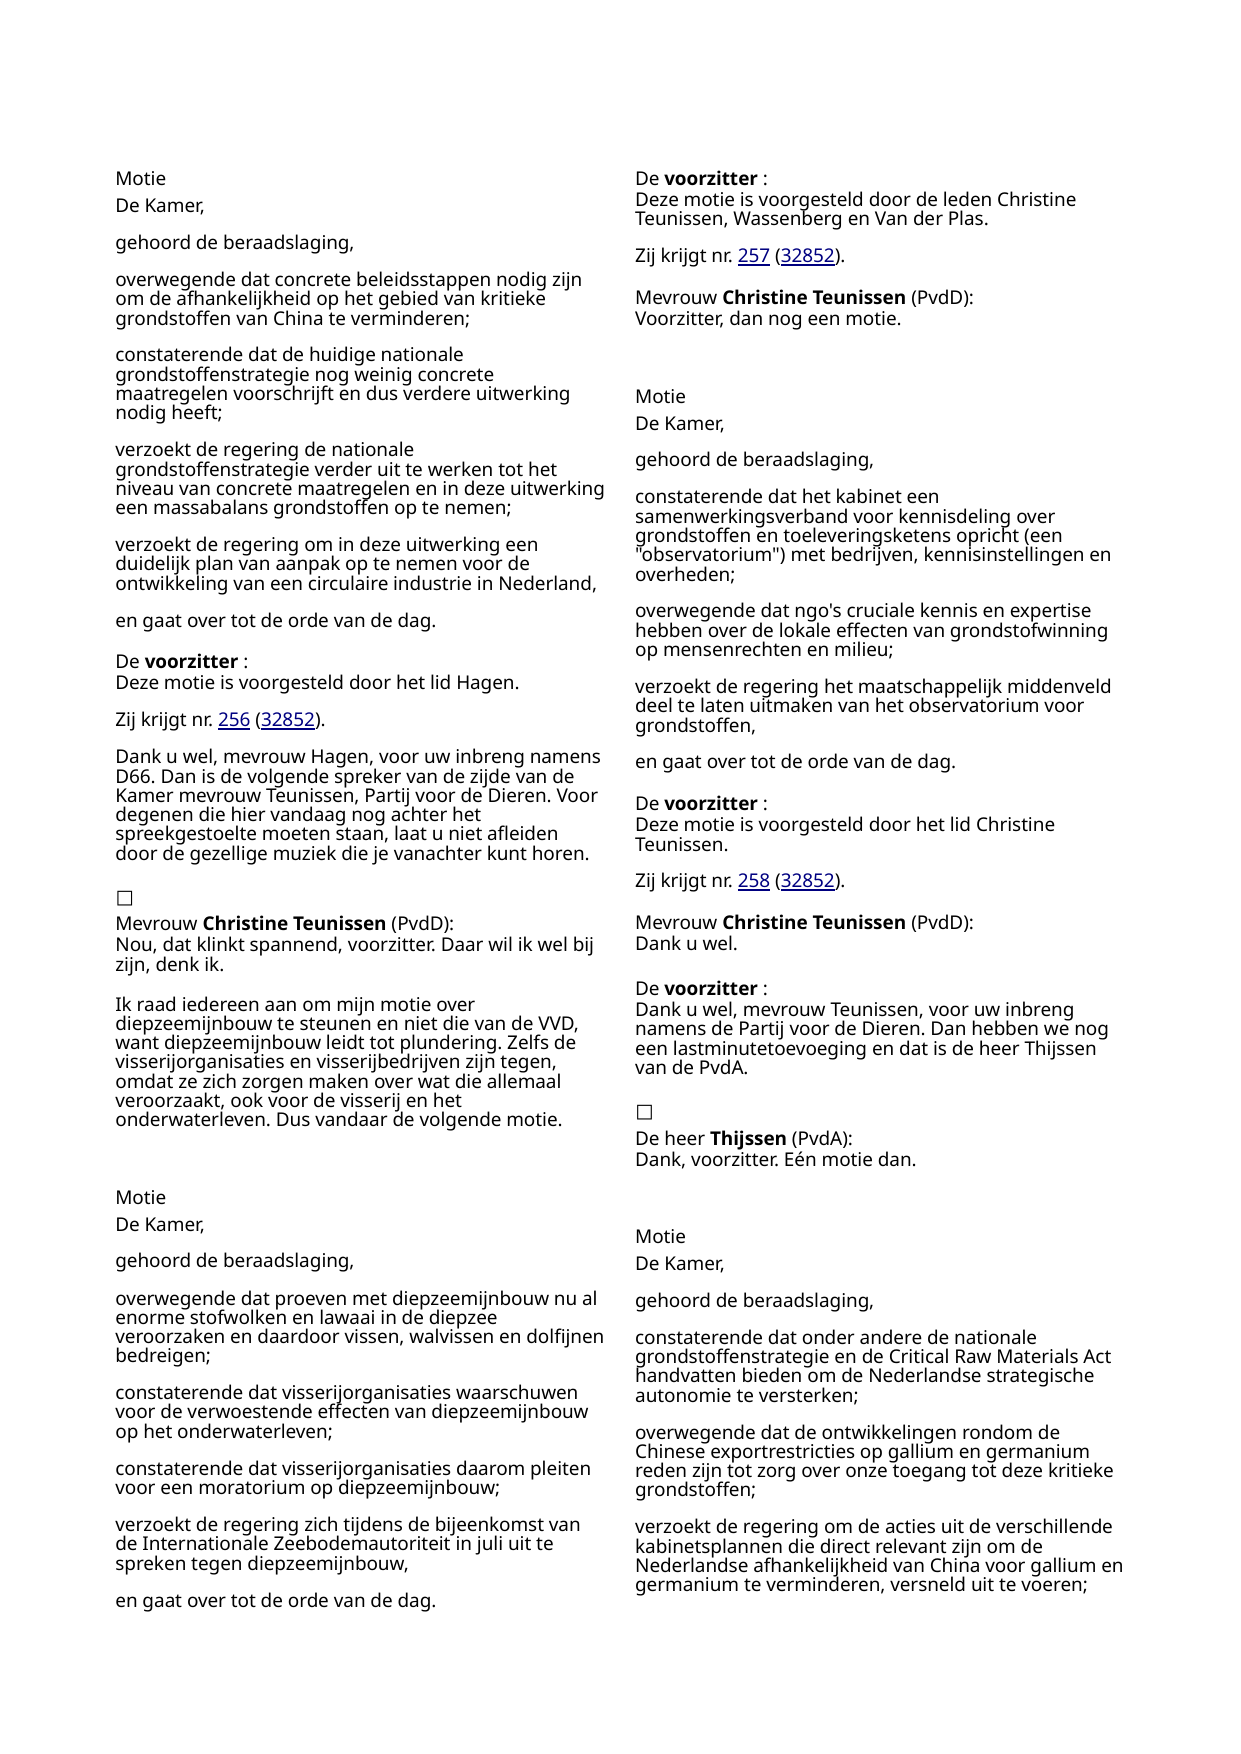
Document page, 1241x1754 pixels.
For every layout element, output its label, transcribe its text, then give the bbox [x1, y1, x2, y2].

text overwegende dat de ontwikkelingen rondom de Chinese exportrestricties op gallium en germanium reden zijn tot zorg over onze toegang tot deze kritieke grondstoffen; [635, 1424, 1125, 1501]
text Nou, dat klinkt spannend, voorzitter. Daar wil ik wel bij zijn, denk ik. [115, 936, 605, 975]
text De Kamer, [635, 414, 1125, 434]
text Ik raad iedereen aan om mijn motie over diepzeemijnbouw te steunen en niet die van de VVD, want diepzeemijnbouw leidt tot plundering. Zelfs de visserijorganisaties en visserijbedrijven zijn tegen, omdat ze zich zorgen maken over wat die allemaal veroorzaakt, ook voor de visserij en het onderwaterleven. Dus vandaar de volgende motie. [115, 996, 605, 1130]
text gehoord de beraadslaging, [635, 451, 1125, 471]
text Dank u wel, mevrouw Teunissen, voor uw inbreng namens de Partij voor de Dieren. Dan hebben we nog een lastminutetoevoeging en dat is de heer Thijssen van de PvdA. [635, 1001, 1125, 1078]
text ⬜ [115, 885, 605, 911]
text Motie [115, 165, 605, 191]
text Zij krijgt nr. 256 (32852). [115, 711, 605, 731]
text Deze motie is voorgesteld door de leden Christine Teunissen, Wassenberg en Van der Plas. [635, 191, 1125, 229]
text Mevrouw Christine Teunissen (PvdD): [635, 909, 1125, 935]
text De voorzitter : [635, 975, 1125, 1001]
text Motie [115, 1184, 605, 1209]
text constaterende dat visserijorganisaties waarschuwen voor de verwoestende effecten van diepzeemijnbouw op het onderwaterleven; [115, 1384, 605, 1442]
text De Kamer, [635, 1255, 1125, 1274]
text Deze motie is voorgesteld door het lid Christine Teunissen. [635, 816, 1125, 855]
text constaterende dat het kabinet een samenwerkingsverband voor kennisdeling over grondstoffen en toeleveringsketens opricht (een "observatorium") met bedrijven, kennisinstellingen en overheden; [635, 488, 1125, 585]
text en gaat over tot de orde van de dag. [635, 753, 1125, 773]
text constaterende dat de huidige nationale grondstoffenstrategie nog weinig concrete maatregelen voorschrijft en dus verdere uitwerking nodig heeft; [115, 346, 605, 423]
text De Kamer, [115, 1216, 605, 1235]
text gehoord de beraadslaging, [115, 1252, 605, 1272]
text De heer Thijssen (PvdA): [635, 1125, 1125, 1151]
text De voorzitter : [115, 648, 605, 674]
text Deze motie is voorgesteld door het lid Hagen. [115, 674, 605, 693]
text overwegende dat proeven met diepzeemijnbouw nu al enorme stofwolken en lawaai in de diepzee veroorzaken en daardoor vissen, walvissen en dolfijnen bedreigen; [115, 1289, 605, 1367]
text De voorzitter : [635, 791, 1125, 816]
text verzoekt de regering de nationale grondstoffenstrategie verder uit te werken tot het niveau van concrete maatregelen en in deze uitwerking een massabalans grondstoffen op te nemen; [115, 441, 605, 518]
text ⬜ [635, 1099, 1125, 1125]
text Zij krijgt nr. 258 (32852). [635, 872, 1125, 892]
text Motie [635, 383, 1125, 408]
text Mevrouw Christine Teunissen (PvdD): [635, 284, 1125, 310]
text overwegende dat ngo's cruciale kennis en expertise hebben over de lokale effecten van grondstofwinning op mensenrechten en milieu; [635, 602, 1125, 660]
text Dank u wel, mevrouw Hagen, voor uw inbreng namens D66. Dan is de volgende spreker van de zijde van de Kamer mevrouw Teunissen, Partij voor de Dieren. Voor degenen die hier vandaag nog achter het spreekgestoelte moeten staan, laat u niet afleiden door de gezellige muziek die je vanachter kunt horen. [115, 748, 605, 864]
text Dank u wel. [635, 935, 1125, 954]
text De voorzitter : [635, 165, 1125, 191]
text gehoord de beraadslaging, [115, 234, 605, 253]
text constaterende dat visserijorganisaties daarom pleiten voor een moratorium op diepzeemijnbouw; [115, 1460, 605, 1498]
text Zij krijgt nr. 257 (32852). [635, 247, 1125, 267]
text Motie [635, 1223, 1125, 1249]
text en gaat over tot de orde van de dag. [115, 1592, 605, 1611]
text constaterende dat onder andere de nationale grondstoffenstrategie en de Critical Raw Materials Act handvatten bieden om de Nederlandse strategische autonomie te versterken; [635, 1329, 1125, 1406]
text Voorzitter, dan nog een motie. [635, 310, 1125, 329]
text overwegende dat concrete beleidsstappen nodig zijn om de afhankelijkheid op het gebied van kritieke grondstoffen van China te verminderen; [115, 271, 605, 329]
text gehoord de beraadslaging, [635, 1292, 1125, 1311]
text Mevrouw Christine Teunissen (PvdD): [115, 911, 605, 936]
text en gaat over tot de orde van de dag. [115, 612, 605, 631]
text verzoekt de regering het maatschappelijk middenveld deel te laten uitmaken van het observatorium voor grondstoffen, [635, 678, 1125, 736]
text verzoekt de regering zich tijdens de bijeenkomst van de Internationale Zeebodemautoriteit in juli uit te spreken tegen diepzeemijnbouw, [115, 1516, 605, 1574]
text De Kamer, [115, 197, 605, 216]
text verzoekt de regering om de acties uit de verschillende kabinetsplannen die direct relevant zijn om de Nederlandse afhankelijkheid van China voor gallium en germanium te verminderen, versneld uit te voeren; [635, 1518, 1125, 1596]
text verzoekt de regering om in deze uitwerking een duidelijk plan van aanpak op te nemen voor de ontwikkeling van een circulaire industrie in Nederland, [115, 536, 605, 594]
text Dank, voorzitter. Eén motie dan. [635, 1151, 1125, 1170]
